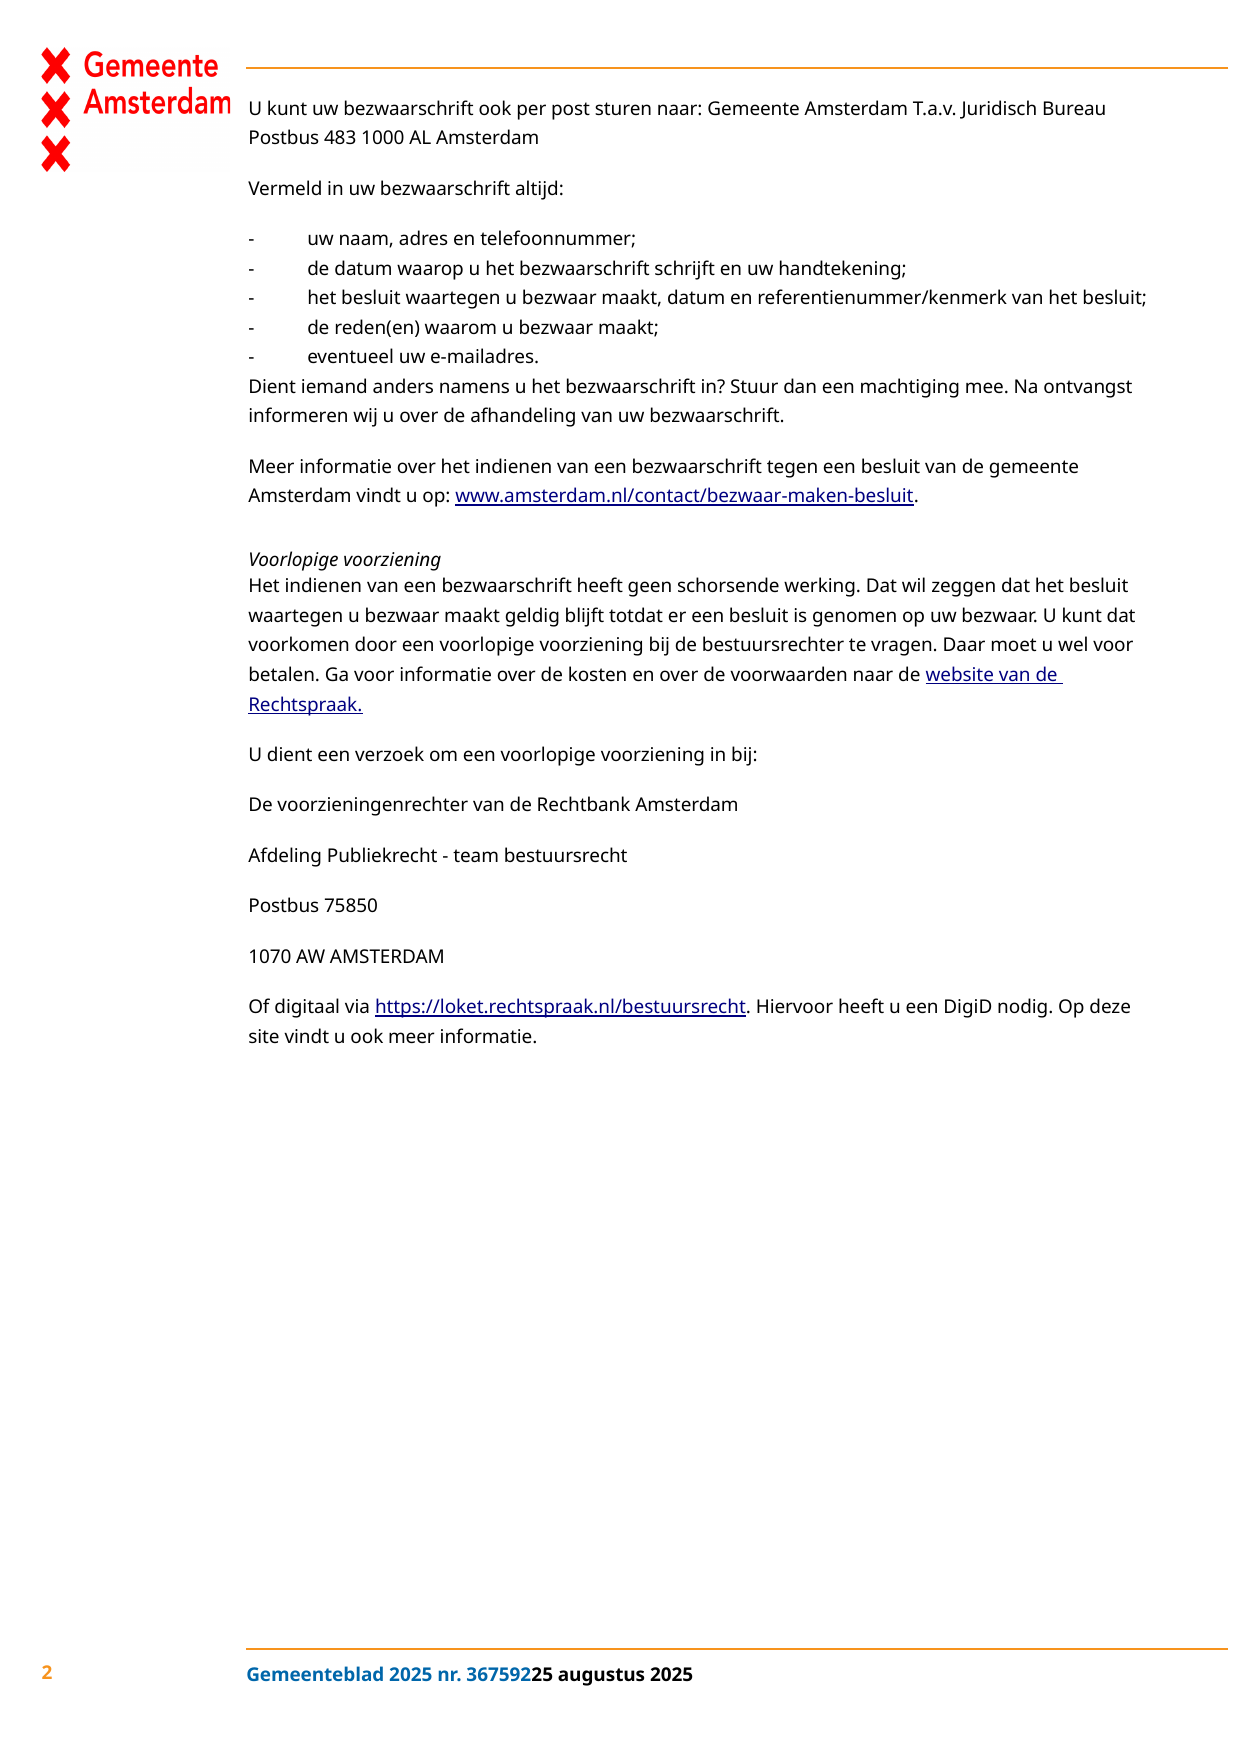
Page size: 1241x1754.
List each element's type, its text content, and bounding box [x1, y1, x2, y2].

text Voorlopige voorziening [248, 547, 1152, 572]
text Vermeld in uw bezwaarschrift altijd: [248, 175, 1152, 201]
text De voorzieningenrechter van de Rechtbank Amsterdam [248, 792, 1152, 817]
text U kunt uw bezwaarschrift ook per post sturen naar: Gemeente Amsterdam T.a.v. Juridisch Bureau Postbus 483 1000 AL Amsterdam [248, 95, 1152, 150]
text Afdeling Publiekrecht - team bestuursrecht [248, 842, 1152, 868]
text Postbus 75850 [248, 892, 1152, 918]
text Of digitaal via https://loket.rechtspraak.nl/bestuursrecht. Hiervoor heeft u een DigiD nodig. Op deze site vindt u ook meer informatie. [248, 993, 1152, 1048]
picture [41, 47, 231, 172]
text Meer informatie over het indienen van een bezwaarschrift tegen een besluit van de gemeente Amsterdam vindt u op: www.amsterdam.nl/contact/bezwaar-maken-besluit. [248, 453, 1152, 508]
text Dient iemand anders namens u het bezwaarschrift in? Stuur dan een machtiging mee. Na ontvangst informeren wij u over de afhandeling van uw bezwaarschrift. [248, 373, 1152, 428]
list het besluit waartegen u bezwaar maakt, datum en referentienummer/kenmerk van het besluit; [248, 284, 1152, 310]
text 1070 AW AMSTERDAM [248, 943, 1152, 968]
text Het indienen van een bezwaarschrift heeft geen schorsende werking. Dat wil zeggen dat het besluit waartegen u bezwaar maakt geldig blijft totdat er een besluit is genomen op uw bezwaar. U kunt dat voorkomen door een voorlopige voorziening bij de bestuursrechter te vragen. Daar moet u wel voor betalen. Ga voor informatie over de kosten en over de voorwaarden naar de website van de Rechtspraak. [248, 572, 1152, 716]
list de datum waarop u het bezwaarschrift schrijft en uw handtekening; [248, 255, 1152, 281]
list de reden(en) waarom u bezwaar maakt; [248, 314, 1152, 340]
text U dient een verzoek om een voorlopige voorziening in bij: [248, 741, 1152, 767]
list eventueel uw e-mailadres. [248, 343, 1152, 369]
list uw naam, adres en telefoonnummer; [248, 225, 1152, 251]
